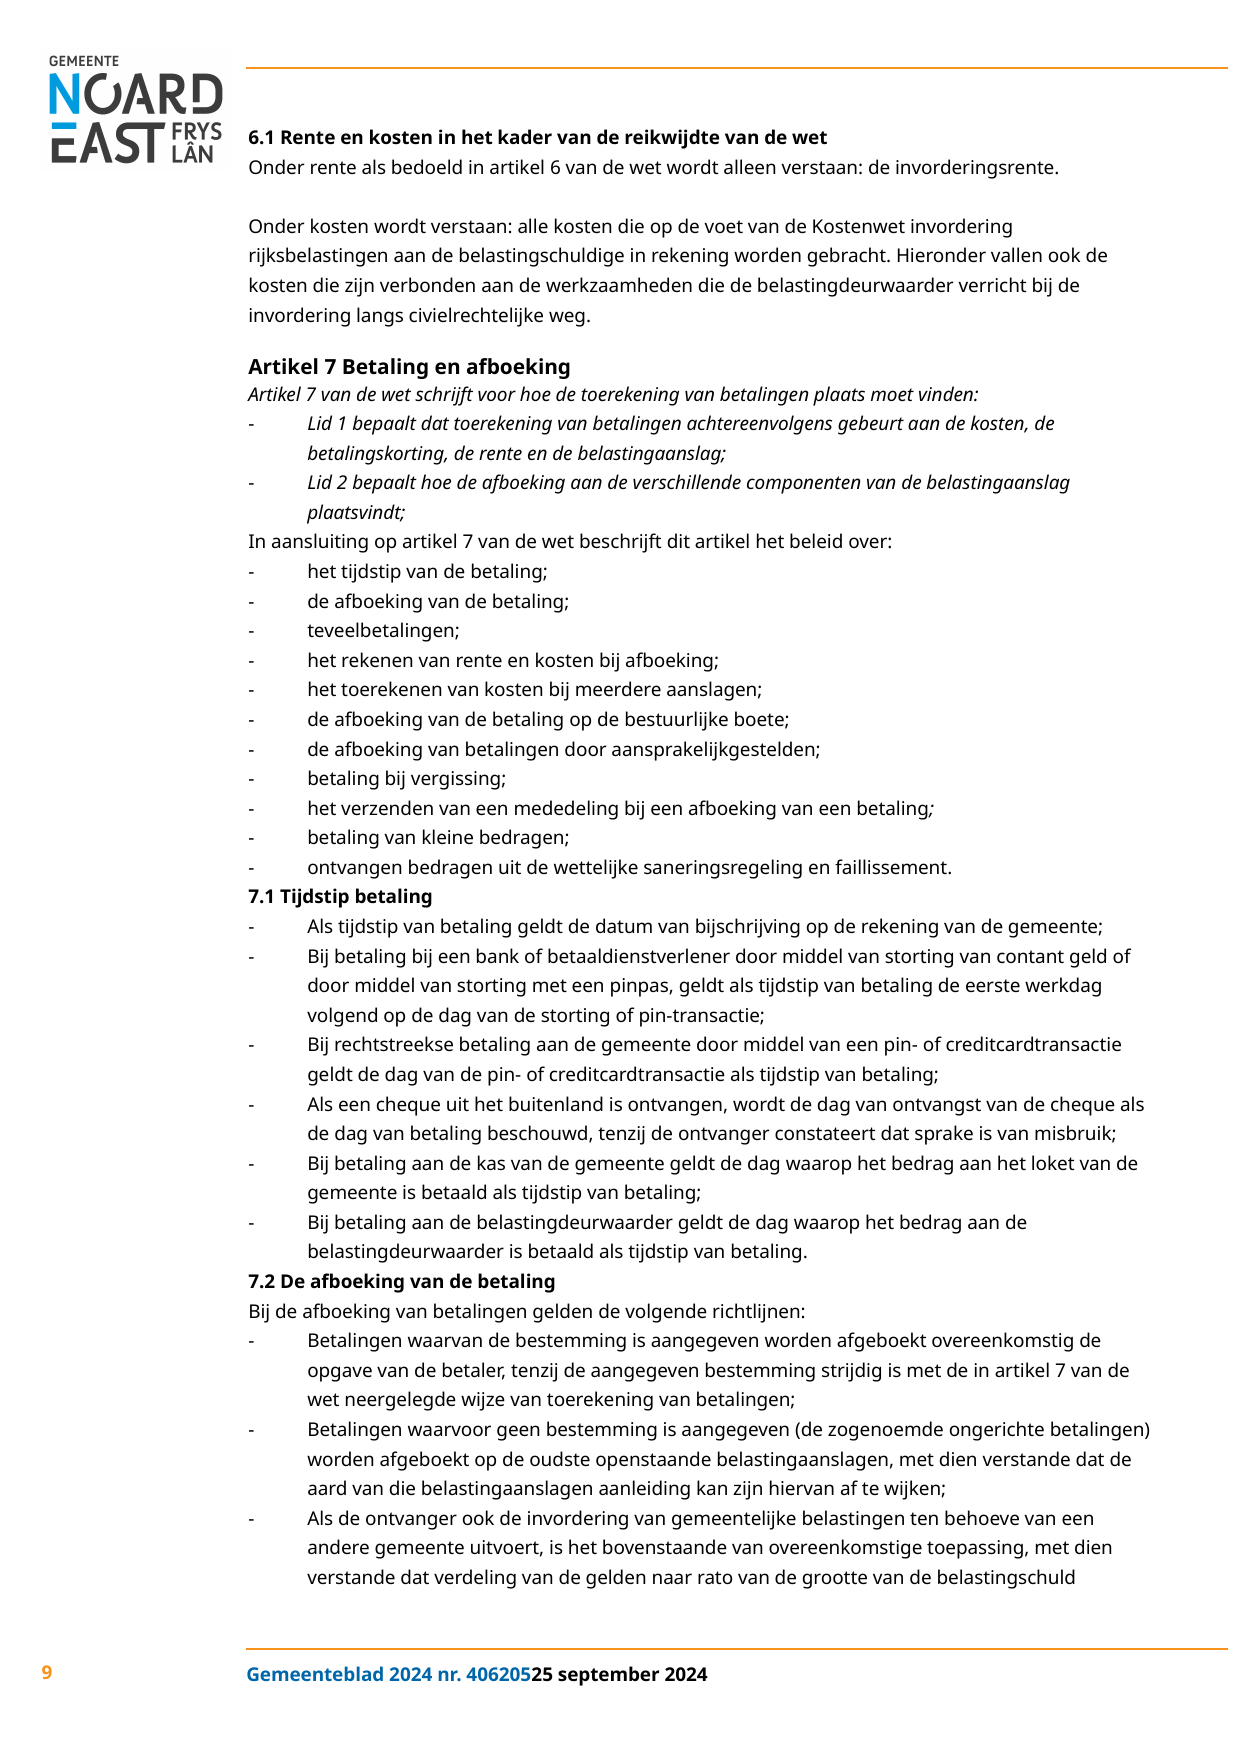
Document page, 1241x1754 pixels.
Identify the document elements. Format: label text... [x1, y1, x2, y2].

list betaling bij vergissing; [248, 765, 1152, 791]
list ontvangen bedragen uit de wettelijke saneringsregeling en faillissement. [248, 854, 1152, 880]
text In aansluiting op artikel 7 van de wet beschrijft dit artikel het beleid over: [248, 529, 1152, 554]
list het rekenen van rente en kosten bij afboeking; [248, 647, 1152, 673]
text 7.2 De afboeking van de betaling [248, 1268, 1152, 1294]
list Bij betaling bij een bank of betaaldienstverlener door middel van storting van contant geld of door middel van storting met een pinpas, geldt als tijdstip van betaling de eerste werkdag volgend op de dag van de storting of pin-transactie; [248, 943, 1152, 1028]
text 6.1 Rente en kosten in het kader van de reikwijdte van de wet [248, 124, 1152, 150]
list teveelbetalingen; [248, 617, 1152, 643]
list Betalingen waarvoor geen bestemming is aangegeven (de zogenoemde ongerichte betalingen) worden afgeboekt op de oudste openstaande belastingaanslagen, met dien verstande dat de aard van die belastingaanslagen aanleiding kan zijn hiervan af te wijken; [248, 1416, 1152, 1501]
picture [41, 47, 231, 172]
list betaling van kleine bedragen; [248, 824, 1152, 850]
list Bij betaling aan de kas van de gemeente geldt de dag waarop het bedrag aan het loket van de gemeente is betaald als tijdstip van betaling; [248, 1150, 1152, 1205]
list Als tijdstip van betaling geldt de datum van bijschrijving op de rekening van de gemeente; [248, 913, 1152, 939]
text Onder kosten wordt verstaan: alle kosten die op de voet van de Kostenwet invordering rijksbelastingen aan de belastingschuldige in rekening worden gebracht. Hieronder vallen ook de kosten die zijn verbonden aan de werkzaamheden die de belastingdeurwaarder verricht bij de invordering langs civielrechtelijke weg. [248, 213, 1152, 328]
list Lid 1 bepaalt dat toerekening van betalingen achtereenvolgens gebeurt aan de kosten, de betalingskorting, de rente en de belastingaanslag; [248, 410, 1152, 466]
list Als een cheque uit het buitenland is ontvangen, wordt de dag van ontvangst van de cheque als de dag van betaling beschouwd, tenzij de ontvanger constateert dat sprake is van misbruik; [248, 1091, 1152, 1146]
text Artikel 7 van de wet schrijft voor hoe de toerekening van betalingen plaats moet vinden: [248, 381, 1152, 406]
list het tijdstip van de betaling; [248, 558, 1152, 584]
list het toerekenen van kosten bij meerdere aanslagen; [248, 677, 1152, 702]
list Bij rechtstreekse betaling aan de gemeente door middel van een pin- of creditcardtransactie geldt de dag van de pin- of creditcardtransactie als tijdstip van betaling; [248, 1032, 1152, 1087]
list de afboeking van de betaling; [248, 588, 1152, 613]
list de afboeking van de betaling op de bestuurlijke boete; [248, 706, 1152, 732]
text Bij de afboeking van betalingen gelden de volgende richtlijnen: [248, 1298, 1152, 1323]
list Bij betaling aan de belastingdeurwaarder geldt de dag waarop het bedrag aan de belastingdeurwaarder is betaald als tijdstip van betaling. [248, 1209, 1152, 1264]
text 7.1 Tijdstip betaling [248, 884, 1152, 909]
text Onder rente als bedoeld in artikel 6 van de wet wordt alleen verstaan: de invorderingsrente. [248, 154, 1152, 180]
list het verzenden van een mededeling bij een afboeking van een betaling; [248, 795, 1152, 821]
list Als de ontvanger ook de invordering van gemeentelijke belastingen ten behoeve van een andere gemeente uitvoert, is het bovenstaande van overeenkomstige toepassing, met dien verstande dat verdeling van de gelden naar rato van de grootte van de belastingschuld [248, 1505, 1152, 1590]
list Lid 2 bepaalt hoe de afboeking aan de verschillende componenten van de belastingaanslag plaatsvindt; [248, 469, 1152, 525]
list Betalingen waarvan de bestemming is aangegeven worden afgeboekt overeenkomstig de opgave van de betaler, tenzij de aangegeven bestemming strijdig is met de in artikel 7 van de wet neergelegde wijze van toerekening van betalingen; [248, 1327, 1152, 1412]
text Artikel 7 Betaling en afboeking [248, 352, 1152, 381]
list de afboeking van betalingen door aansprakelijkgestelden; [248, 736, 1152, 761]
